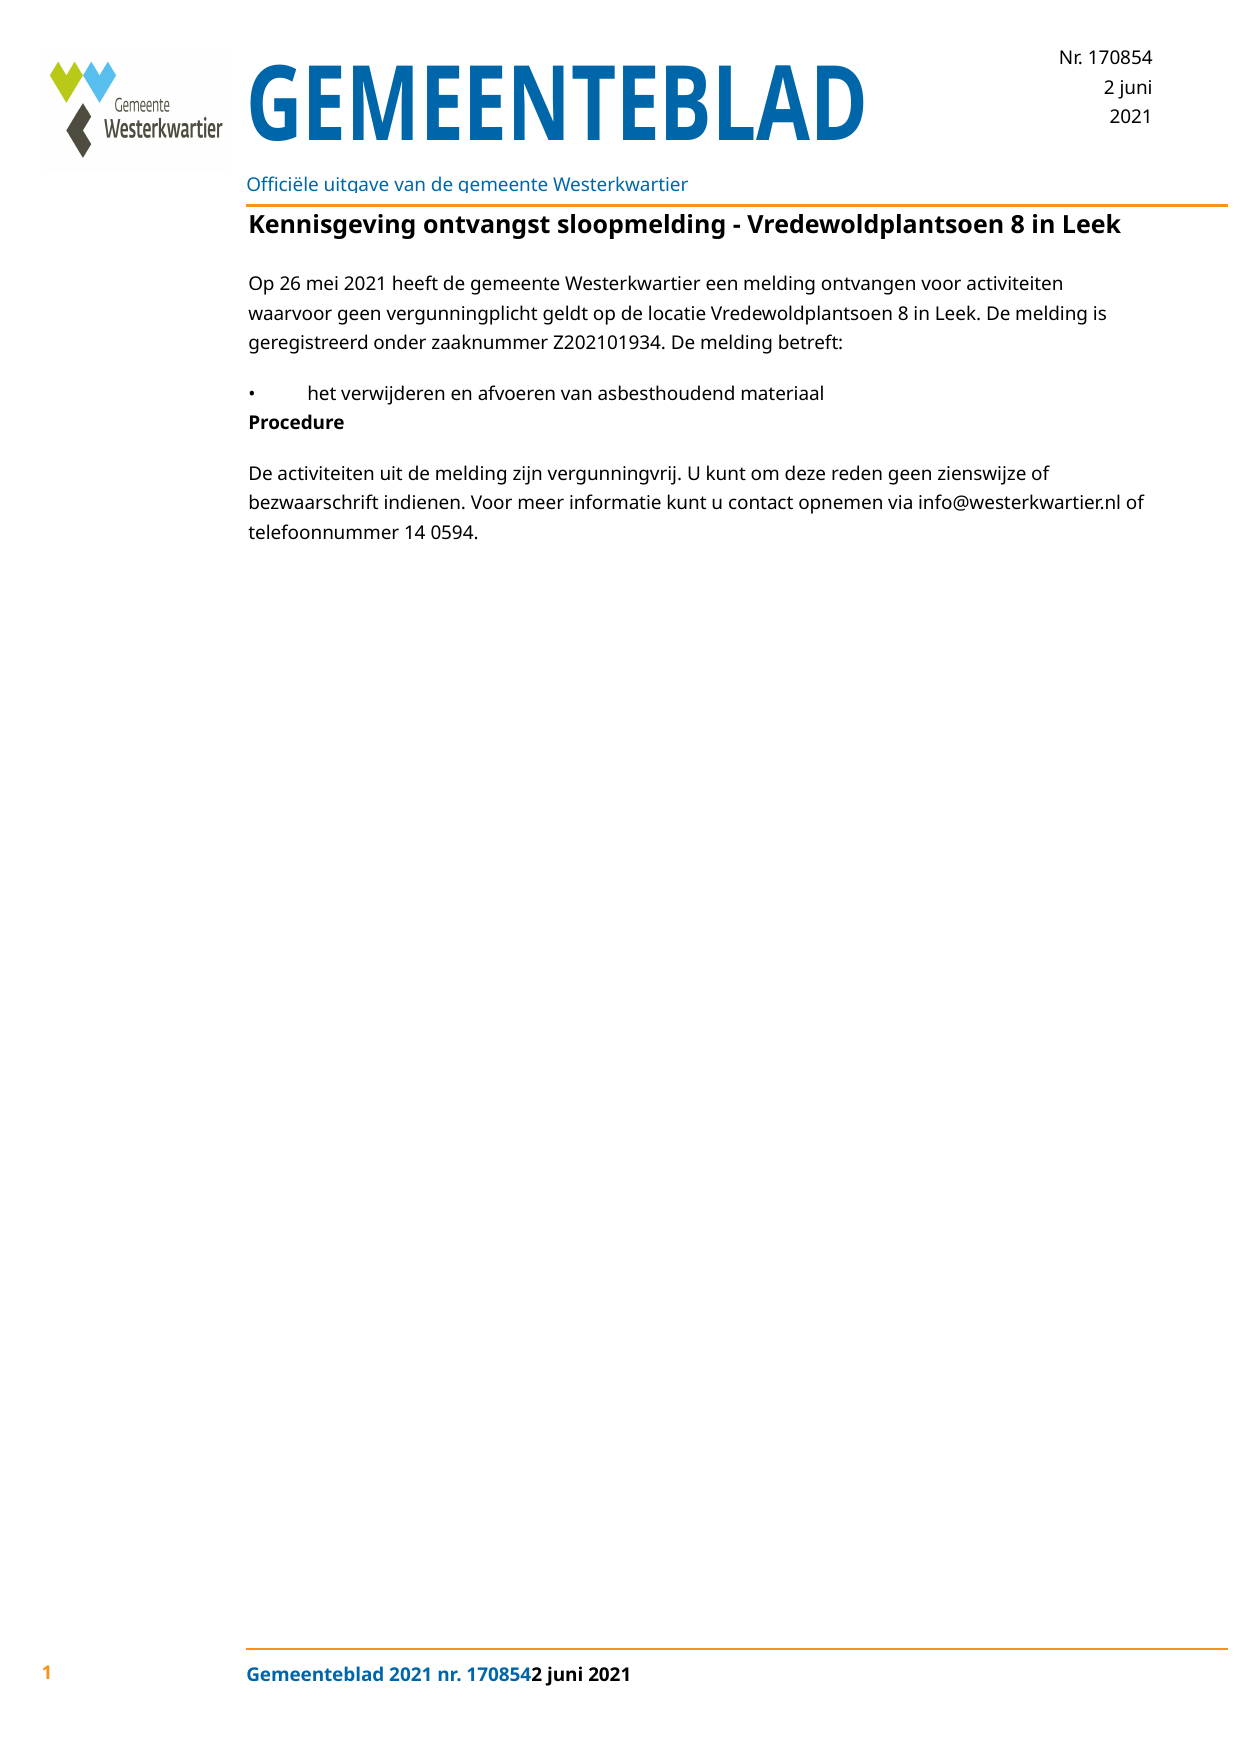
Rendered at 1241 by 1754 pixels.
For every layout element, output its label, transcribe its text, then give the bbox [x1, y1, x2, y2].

picture [41, 47, 231, 172]
text Op 26 mei 2021 heeft de gemeente Westerkwartier een melding ontvangen voor activiteiten waarvoor geen vergunningplicht geldt op de locatie Vredewoldplantsoen 8 in Leek. De melding is geregistreerd onder zaaknummer Z202101934. De melding betreft: [248, 270, 1152, 355]
list het verwijderen en afvoeren van asbesthoudend materiaal [248, 380, 1152, 406]
text Procedure [248, 409, 1152, 435]
text De activiteiten uit de melding zijn vergunningvrij. U kunt om deze reden geen zienswijze of bezwaarschrift indienen. Voor meer informatie kunt u contact opnemen via info@westerkwartier.nl of telefoonnummer 14 0594. [248, 460, 1152, 545]
text Kennisgeving ontvangst sloopmelding - Vredewoldplantsoen 8 in Leek [248, 207, 1152, 241]
